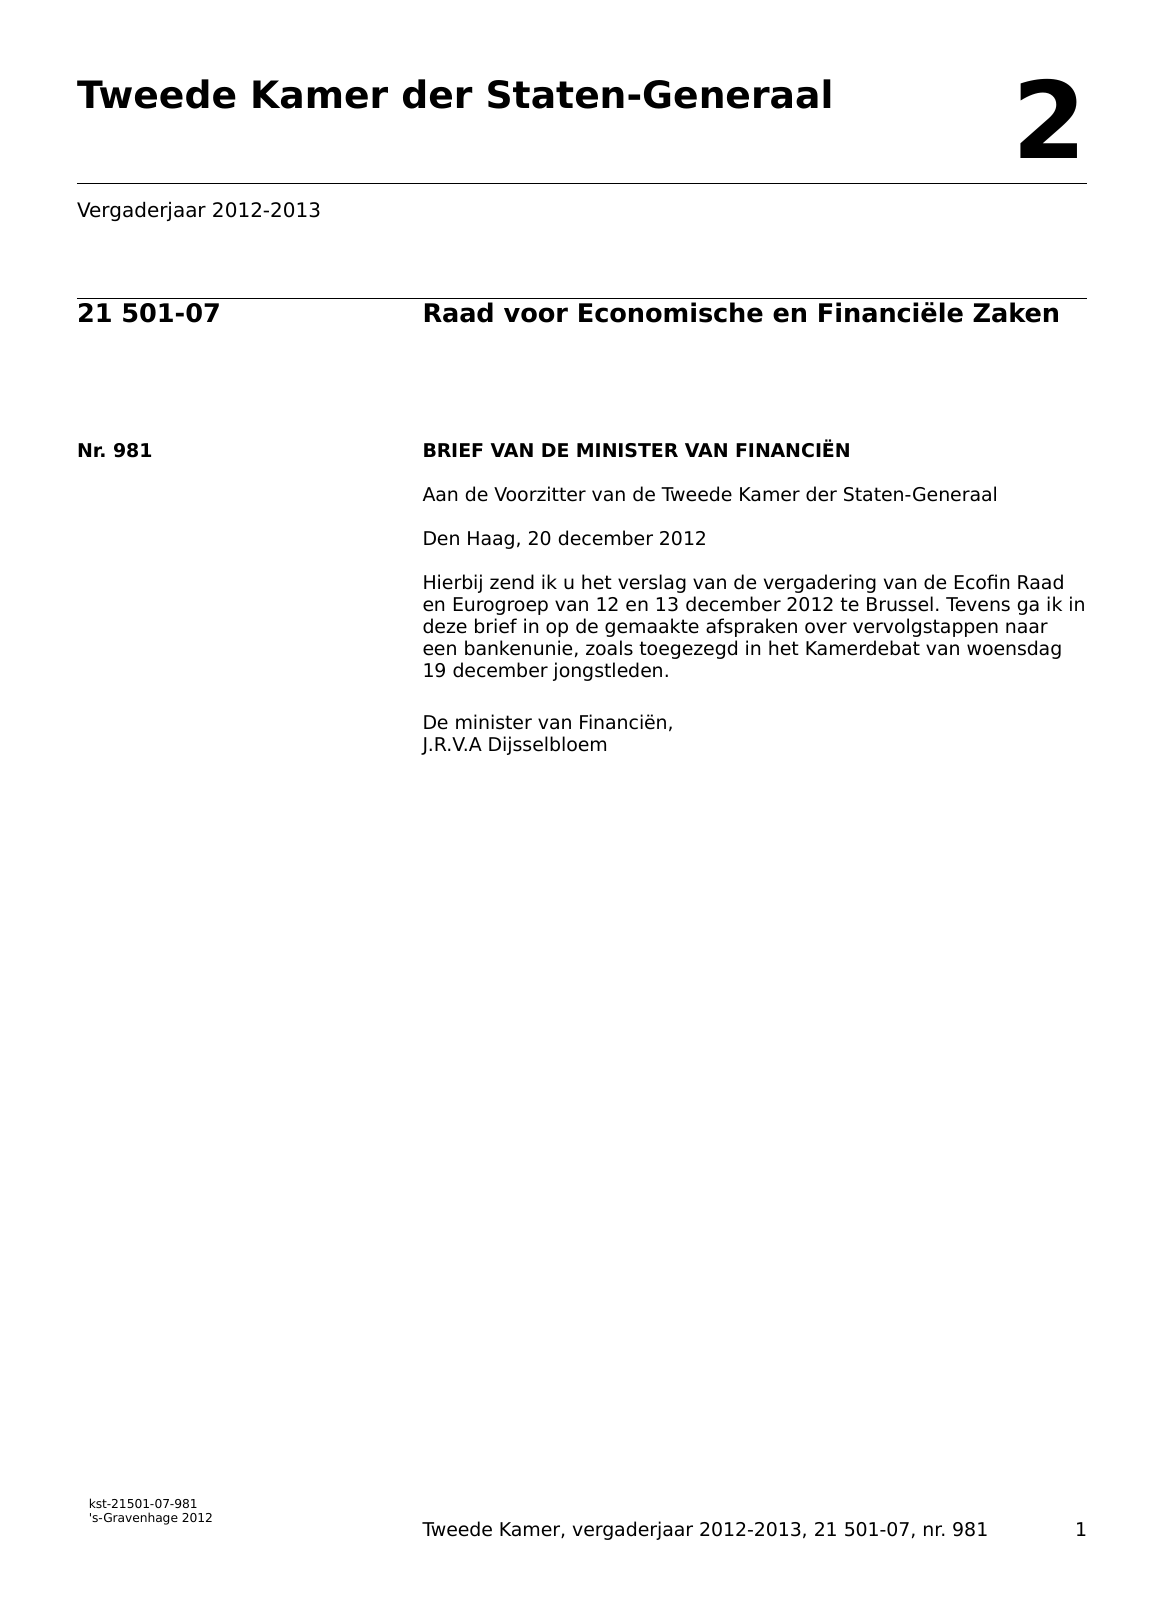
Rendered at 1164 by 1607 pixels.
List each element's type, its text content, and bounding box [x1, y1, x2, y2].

subtitle Nr. 981 BRIEF VAN DE MINISTER VAN FINANCIËN [77, 440, 1087, 462]
table_header 2 [886, 59, 1087, 183]
text Hierbij zend ik u het verslag van de vergadering van de Ecofin Raad en Eurogroep van 12 en 13 december 2012 te Brussel. Tevens ga ik in deze brief in op de gemaakte afspraken over vervolgstappen naar een bankenunie, zoals toegezegd in het Kamerdebat van woensdag 19 december jongstleden. [422, 572, 1087, 682]
text 's-Gravenhage 2012 [88, 1511, 323, 1525]
text kst-21501-07-981 [88, 1497, 323, 1511]
table_header Tweede Kamer der Staten-Generaal [77, 59, 886, 183]
table_cell Vergaderjaar 2012-2013 [77, 184, 1087, 298]
text Den Haag, 20 december 2012 [422, 528, 1087, 550]
text Aan de Voorzitter van de Tweede Kamer der Staten-Generaal [422, 484, 1087, 506]
subtitle 21 501-07 Raad voor Economische en Financiële Zaken [77, 299, 1087, 329]
text De minister van Financiën, J.R.V.A Dijsselbloem [422, 712, 1087, 756]
